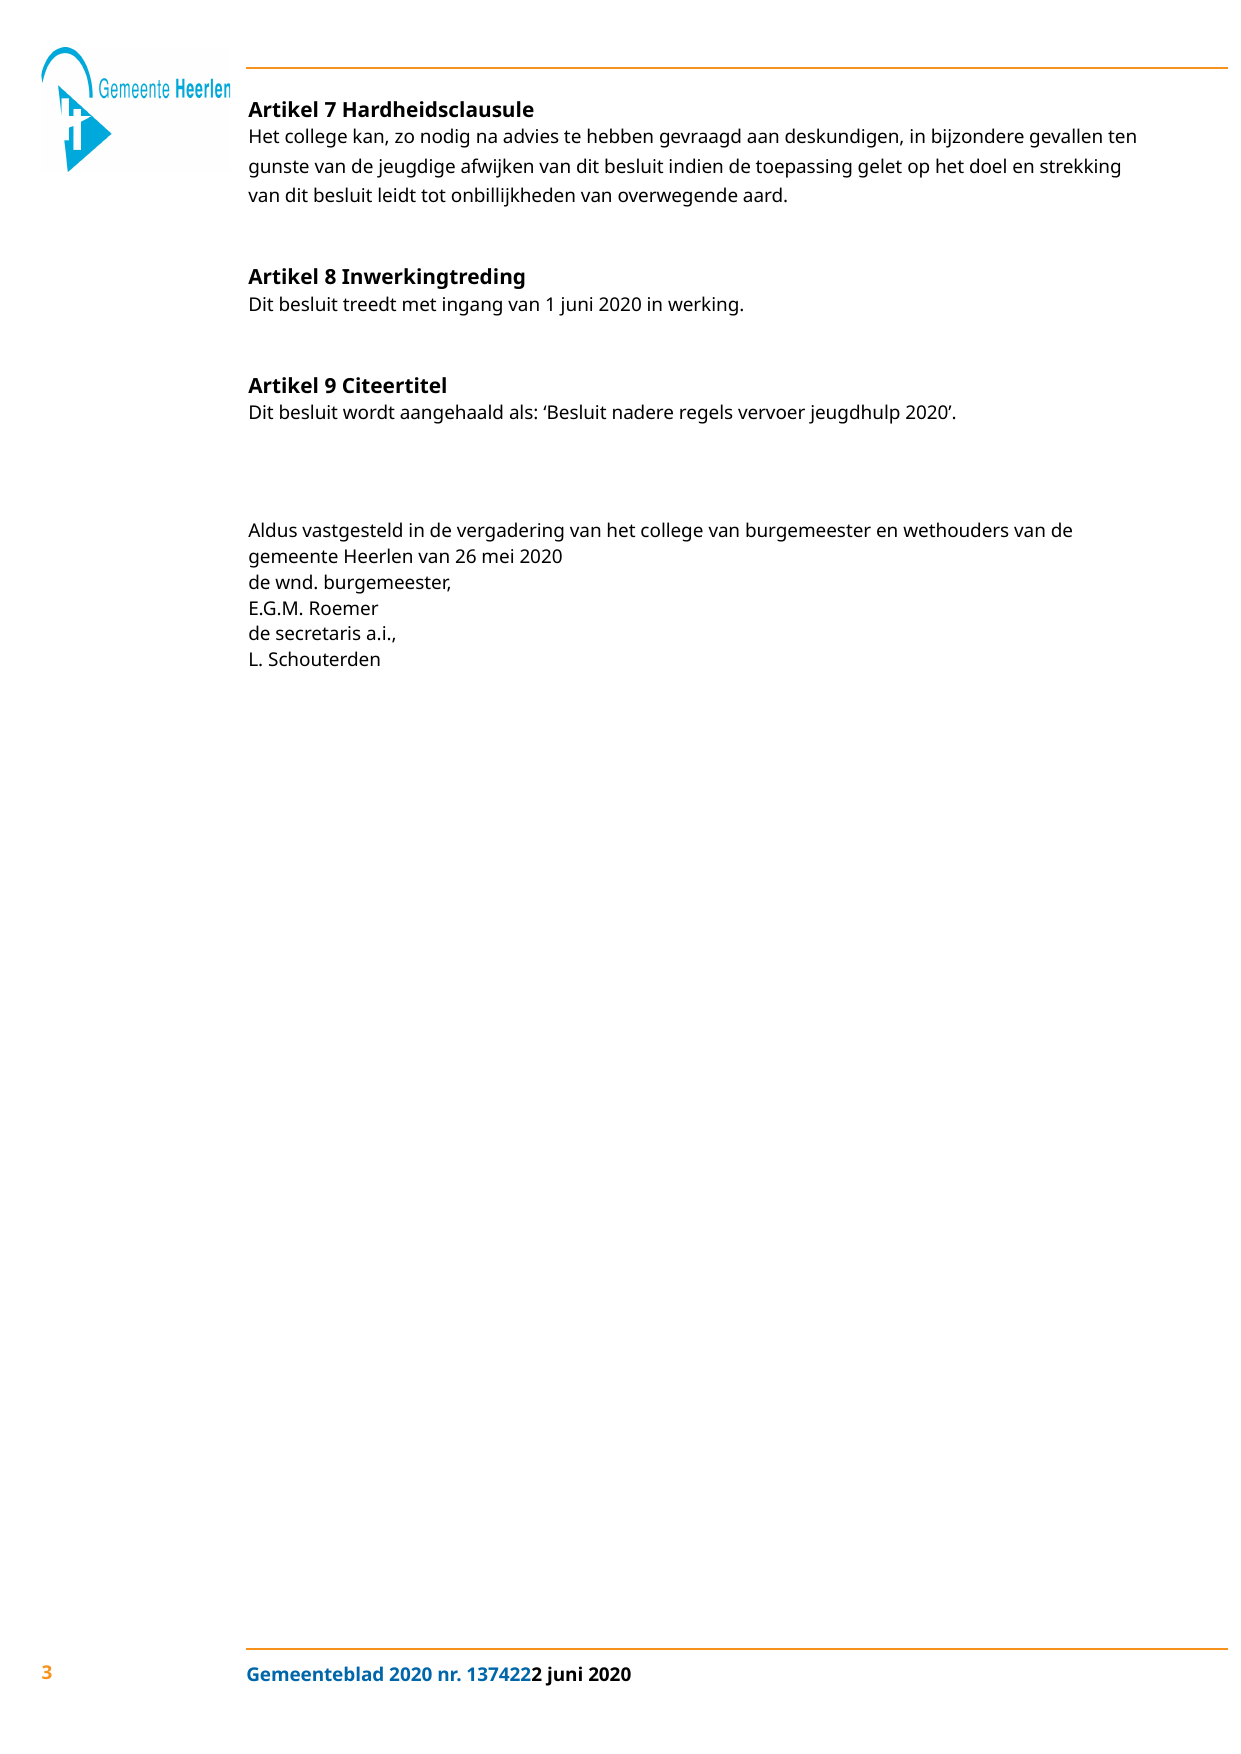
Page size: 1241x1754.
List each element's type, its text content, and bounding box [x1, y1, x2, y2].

text Dit besluit treedt met ingang van 1 juni 2020 in werking. [248, 291, 1152, 317]
text Artikel 9 Citeertitel [248, 371, 1152, 399]
text Dit besluit wordt aangehaald als: ‘Besluit nadere regels vervoer jeugdhulp 2020’. [248, 399, 1152, 425]
text Artikel 8 Inwerkingtreding [248, 262, 1152, 291]
text Artikel 7 Hardheidsclausule [248, 95, 1152, 123]
text Aldus vastgesteld in de vergadering van het college van burgemeester en wethouders van de gemeente Heerlen van 26 mei 2020 [248, 518, 1152, 569]
text E.G.M. Roemer [248, 595, 1152, 621]
text L. Schouterden [248, 646, 1152, 672]
picture [41, 47, 231, 172]
text Het college kan, zo nodig na advies te hebben gevraagd aan deskundigen, in bijzondere gevallen ten gunste van de jeugdige afwijken van dit besluit indien de toepassing gelet op het doel en strekking van dit besluit leidt tot onbillijkheden van overwegende aard. [248, 123, 1152, 208]
picture [41, 47, 59, 70]
text de secretaris a.i., [248, 621, 1152, 646]
text de wnd. burgemeester, [248, 569, 1152, 595]
